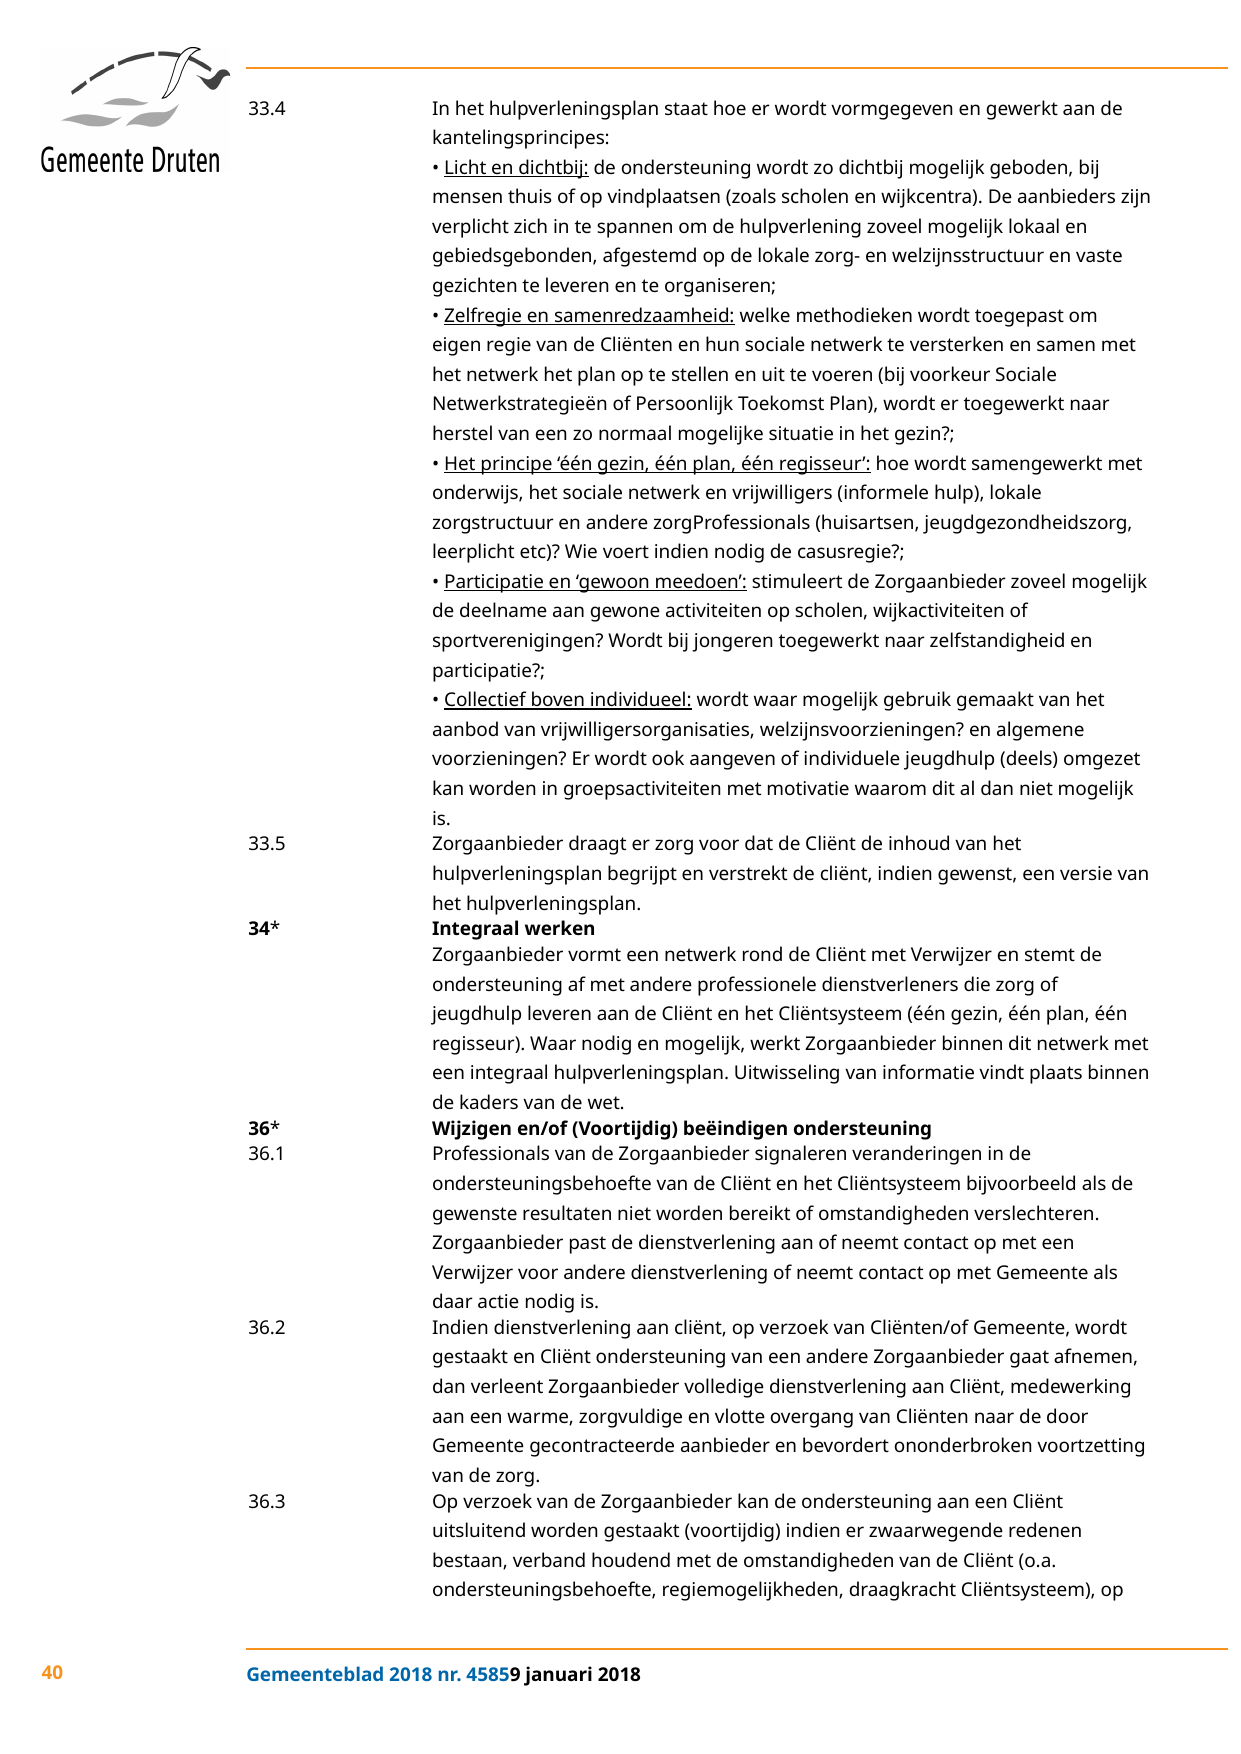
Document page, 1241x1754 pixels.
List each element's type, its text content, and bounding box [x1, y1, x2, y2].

table_cell Op verzoek van de Zorgaanbieder kan de ondersteuning aan een Cliënt uitsluitend worden gestaakt (voortijdig) indien er zwaarwegende redenen bestaan, verband houdend met de omstandigheden van de Cliënt (o.a. ondersteuningsbehoefte, regiemogelijkheden, draagkracht Cliëntsysteem), op [432, 1488, 1152, 1602]
table_cell [248, 941, 432, 1115]
table_cell Zorgaanbieder draagt er zorg voor dat de Cliënt de inhoud van het hulpverleningsplan begrijpt en verstrekt de cliënt, indien gewenst, een versie van het hulpverleningsplan. [432, 831, 1152, 915]
table_cell 33.4 [248, 95, 432, 831]
table_cell Professionals van de Zorgaanbieder signaleren veranderingen in de ondersteuningsbehoefte van de Cliënt en het Cliëntsysteem bijvoorbeeld als de gewenste resultaten niet worden bereikt of omstandigheden verslechteren. Zorgaanbieder past de dienstverlening aan of neemt contact op met een Verwijzer voor andere dienstverlening of neemt contact op met Gemeente als daar actie nodig is. [432, 1141, 1152, 1314]
table_cell 36* [248, 1115, 432, 1141]
table_cell Wijzigen en/of (Voortijdig) beëindigen ondersteuning [432, 1115, 1152, 1141]
table_cell 33.5 [248, 831, 432, 915]
picture [41, 47, 231, 172]
table_cell In het hulpverleningsplan staat hoe er wordt vormgegeven en gewerkt aan de kantelingsprincipes: • Licht en dichtbij: de ondersteuning wordt zo dichtbij mogelijk geboden, bij mensen thuis of op vindplaatsen (zoals scholen en wijkcentra). De aanbieders zijn verplicht zich in te spannen om de hulpverlening zoveel mogelijk lokaal en gebiedsgebonden, afgestemd op de lokale zorg- en welzijnsstructuur en vaste gezichten te leveren en te organiseren; • Zelfregie en samenredzaamheid: welke methodieken wordt toegepast om eigen regie van de Cliënten en hun sociale netwerk te versterken en samen met het netwerk het plan op te stellen en uit te voeren (bij voorkeur Sociale Netwerkstrategieën of Persoonlijk Toekomst Plan), wordt er toegewerkt naar herstel van een zo normaal mogelijke situatie in het gezin?; • Het principe ‘één gezin, één plan, één regisseur’: hoe wordt samengewerkt met onderwijs, het sociale netwerk en vrijwilligers (informele hulp), lokale zorgstructuur en andere zorgProfessionals (huisartsen, jeugdgezondheidszorg, leerplicht etc)? Wie voert indien nodig de casusregie?; • Participatie en ‘gewoon meedoen’: stimuleert de Zorgaanbieder zoveel mogelijk de deelname aan gewone activiteiten op scholen, wijkactiviteiten of sportverenigingen? Wordt bij jongeren toegewerkt naar zelfstandigheid en participatie?; • Collectief boven individueel: wordt waar mogelijk gebruik gemaakt van het aanbod van vrijwilligersorganisaties, welzijnsvoorzieningen? en algemene voorzieningen? Er wordt ook aangeven of individuele jeugdhulp (deels) omgezet kan worden in groepsactiviteiten met motivatie waarom dit al dan niet mogelijk is. [432, 95, 1152, 831]
table_cell Zorgaanbieder vormt een netwerk rond de Cliënt met Verwijzer en stemt de ondersteuning af met andere professionele dienstverleners die zorg of jeugdhulp leveren aan de Cliënt en het Cliëntsysteem (één gezin, één plan, één regisseur). Waar nodig en mogelijk, werkt Zorgaanbieder binnen dit netwerk met een integraal hulpverleningsplan. Uitwisseling van informatie vindt plaats binnen de kaders van de wet. [432, 941, 1152, 1115]
table_cell 34* [248, 915, 432, 941]
table_cell 36.2 [248, 1314, 432, 1488]
table_cell 36.1 [248, 1141, 432, 1314]
table_cell Integraal werken [432, 915, 1152, 941]
table_cell Indien dienstverlening aan cliënt, op verzoek van Cliënten/of Gemeente, wordt gestaakt en Cliënt ondersteuning van een andere Zorgaanbieder gaat afnemen, dan verleent Zorgaanbieder volledige dienstverlening aan Cliënt, medewerking aan een warme, zorgvuldige en vlotte overgang van Cliënten naar de door Gemeente gecontracteerde aanbieder en bevordert ononderbroken voortzetting van de zorg. [432, 1314, 1152, 1488]
table_cell 36.3 [248, 1488, 432, 1602]
